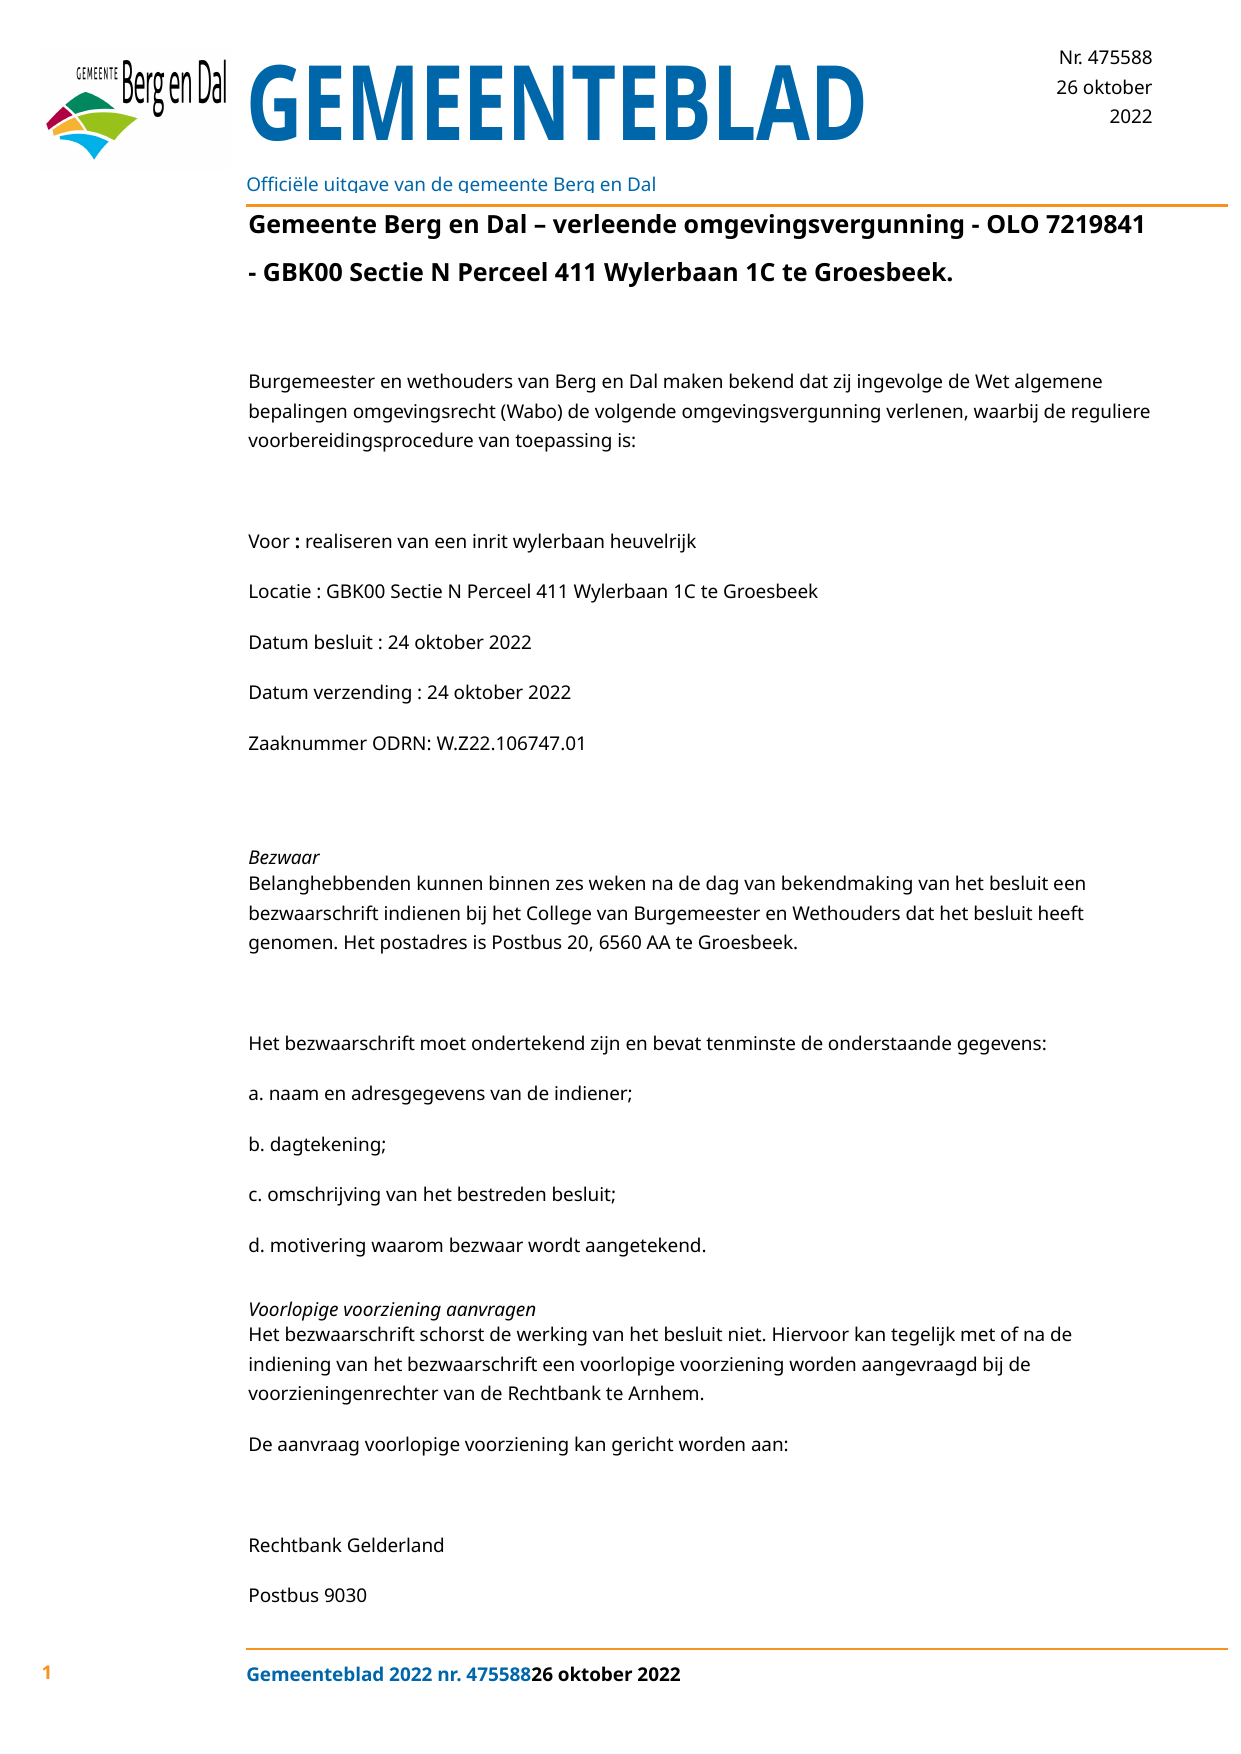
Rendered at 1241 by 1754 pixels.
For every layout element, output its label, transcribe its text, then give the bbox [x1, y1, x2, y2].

text Datum besluit : 24 oktober 2022 [248, 629, 1152, 655]
text Datum verzending : 24 oktober 2022 [248, 679, 1152, 705]
text Voor : realiseren van een inrit wylerbaan heuvelrijk [248, 528, 1152, 554]
text Burgemeester en wethouders van Berg en Dal maken bekend dat zij ingevolge de Wet algemene bepalingen omgevingsrecht (Wabo) de volgende omgevingsvergunning verlenen, waarbij de reguliere voorbereidingsprocedure van toepassing is: [248, 368, 1152, 453]
text b. dagtekening; [248, 1131, 1152, 1157]
text a. naam en adresgegevens van de indiener; [248, 1081, 1152, 1106]
text Het bezwaarschrift moet ondertekend zijn en bevat tenminste de onderstaande gegevens: [248, 1030, 1152, 1056]
picture [41, 47, 231, 172]
text Voorlopige voorziening aanvragen [248, 1296, 1152, 1321]
text Locatie : GBK00 Sectie N Perceel 411 Wylerbaan 1C te Groesbeek [248, 579, 1152, 604]
text De aanvraag voorlopige voorziening kan gericht worden aan: [248, 1431, 1152, 1457]
text d. motivering waarom bezwaar wordt aangetekend. [248, 1232, 1152, 1257]
text Postbus 9030 [248, 1582, 1152, 1608]
text Rechtbank Gelderland [248, 1532, 1152, 1558]
text Het bezwaarschrift schorst de werking van het besluit niet. Hiervoor kan tegelijk met of na de indiening van het bezwaarschrift een voorlopige voorziening worden aangevraagd bij de voorzieningenrechter van de Rechtbank te Arnhem. [248, 1321, 1152, 1406]
text Bezwaar [248, 844, 1152, 870]
text c. omschrijving van het bestreden besluit; [248, 1181, 1152, 1207]
text Belanghebbenden kunnen binnen zes weken na de dag van bekendmaking van het besluit een bezwaarschrift indienen bij het College van Burgemeester en Wethouders dat het besluit heeft genomen. Het postadres is Postbus 20, 6560 AA te Groesbeek. [248, 870, 1152, 955]
text Gemeente Berg en Dal – verleende omgevingsvergunning - OLO 7219841 - GBK00 Sectie N Perceel 411 Wylerbaan 1C te Groesbeek. [248, 207, 1152, 288]
text Zaaknummer ODRN: W.Z22.106747.01 [248, 730, 1152, 756]
